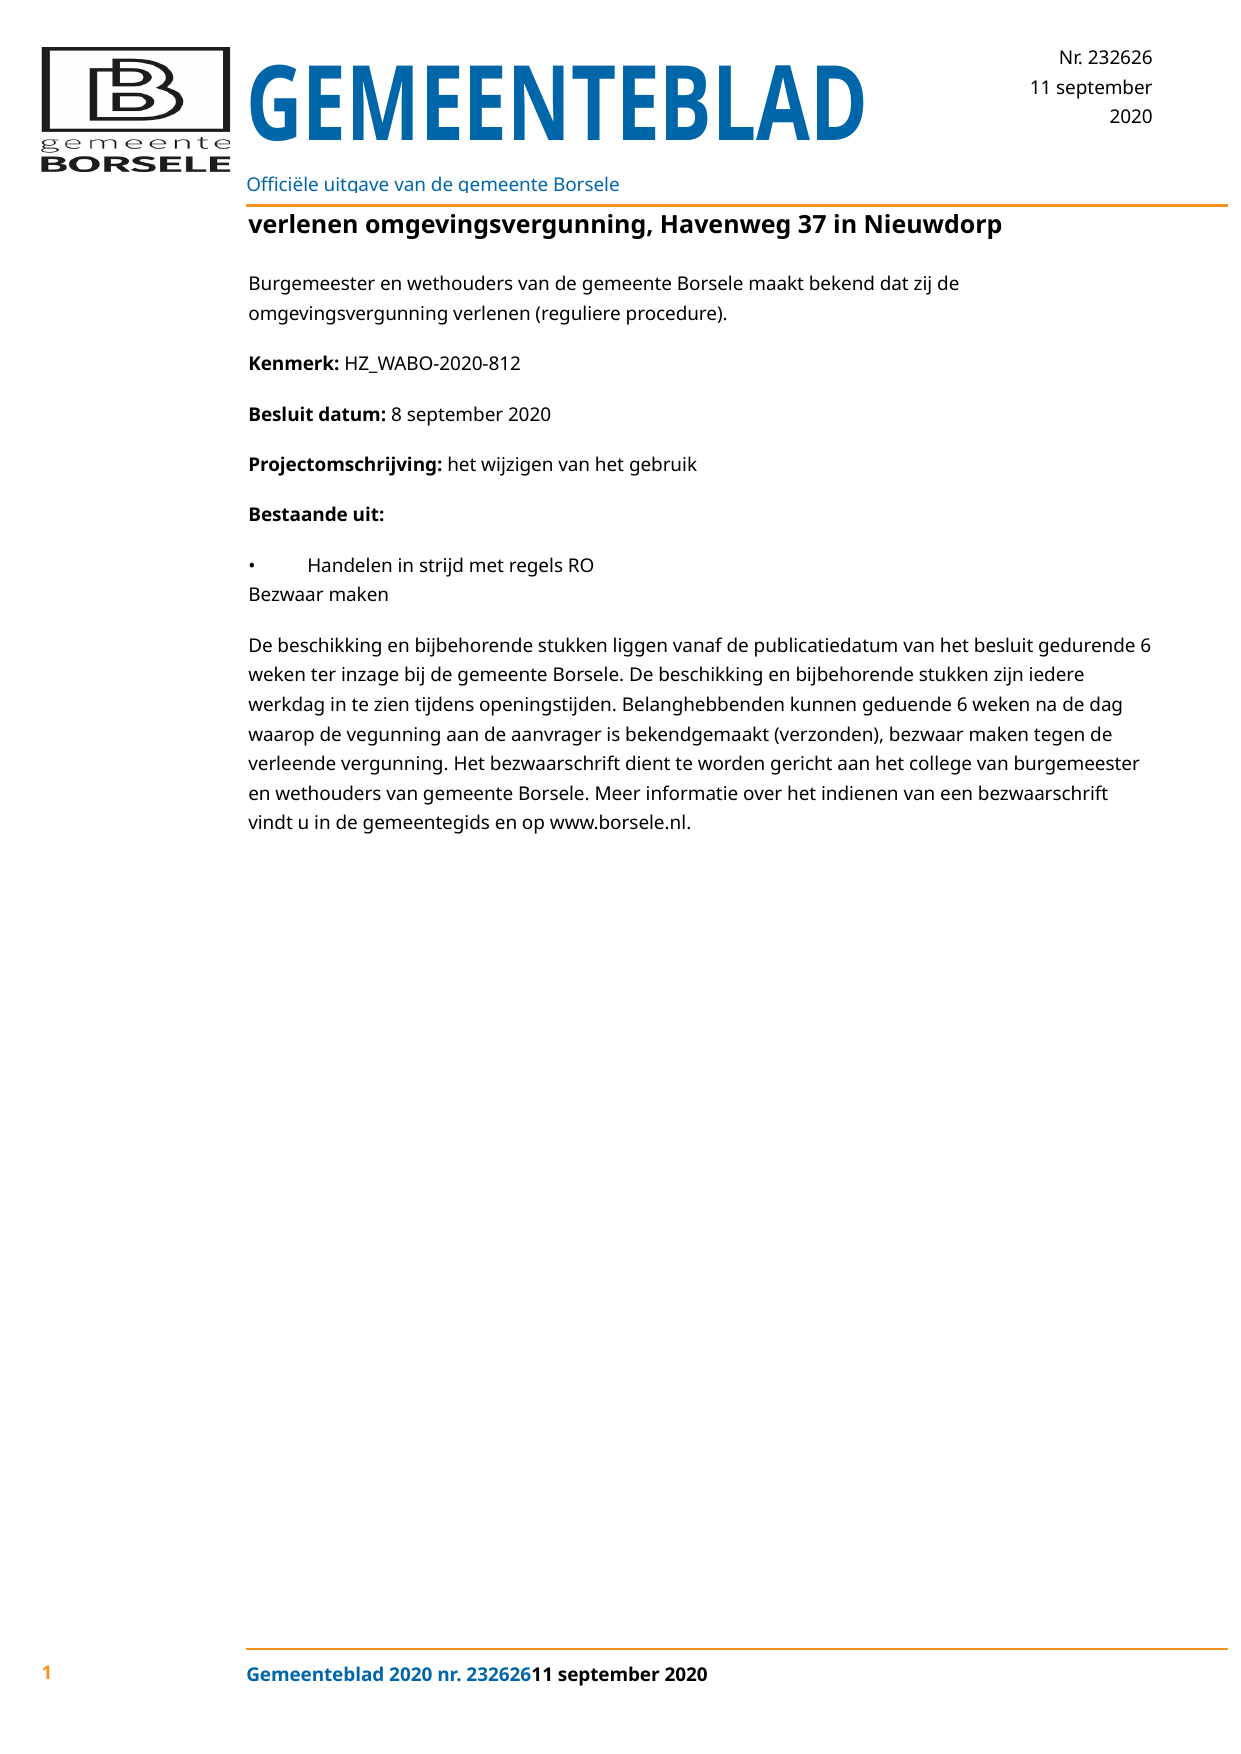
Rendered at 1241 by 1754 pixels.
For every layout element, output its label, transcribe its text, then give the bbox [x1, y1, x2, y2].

picture [41, 47, 231, 172]
text Besluit datum: 8 september 2020 [248, 401, 1152, 426]
text Burgemeester en wethouders van de gemeente Borsele maakt bekend dat zij de omgevingsvergunning verlenen (reguliere procedure). [248, 270, 1152, 326]
text Bestaande uit: [248, 502, 1152, 527]
text Kenmerk: HZ_WABO-2020-812 [248, 350, 1152, 376]
text Bezwaar maken [248, 582, 1152, 607]
list Handelen in strijd met regels RO [248, 552, 1152, 578]
text Projectomschrijving: het wijzigen van het gebruik [248, 451, 1152, 477]
text verlenen omgevingsvergunning, Havenweg 37 in Nieuwdorp [248, 207, 1152, 241]
text De beschikking en bijbehorende stukken liggen vanaf de publicatiedatum van het besluit gedurende 6 weken ter inzage bij de gemeente Borsele. De beschikking en bijbehorende stukken zijn iedere werkdag in te zien tijdens openingstijden. Belanghebbenden kunnen geduende 6 weken na de dag waarop de vegunning aan de aanvrager is bekendgemaakt (verzonden), bezwaar maken tegen de verleende vergunning. Het bezwaarschrift dient te worden gericht aan het college van burgemeester en wethouders van gemeente Borsele. Meer informatie over het indienen van een bezwaarschrift vindt u in de gemeentegids en op www.borsele.nl. [248, 632, 1152, 835]
